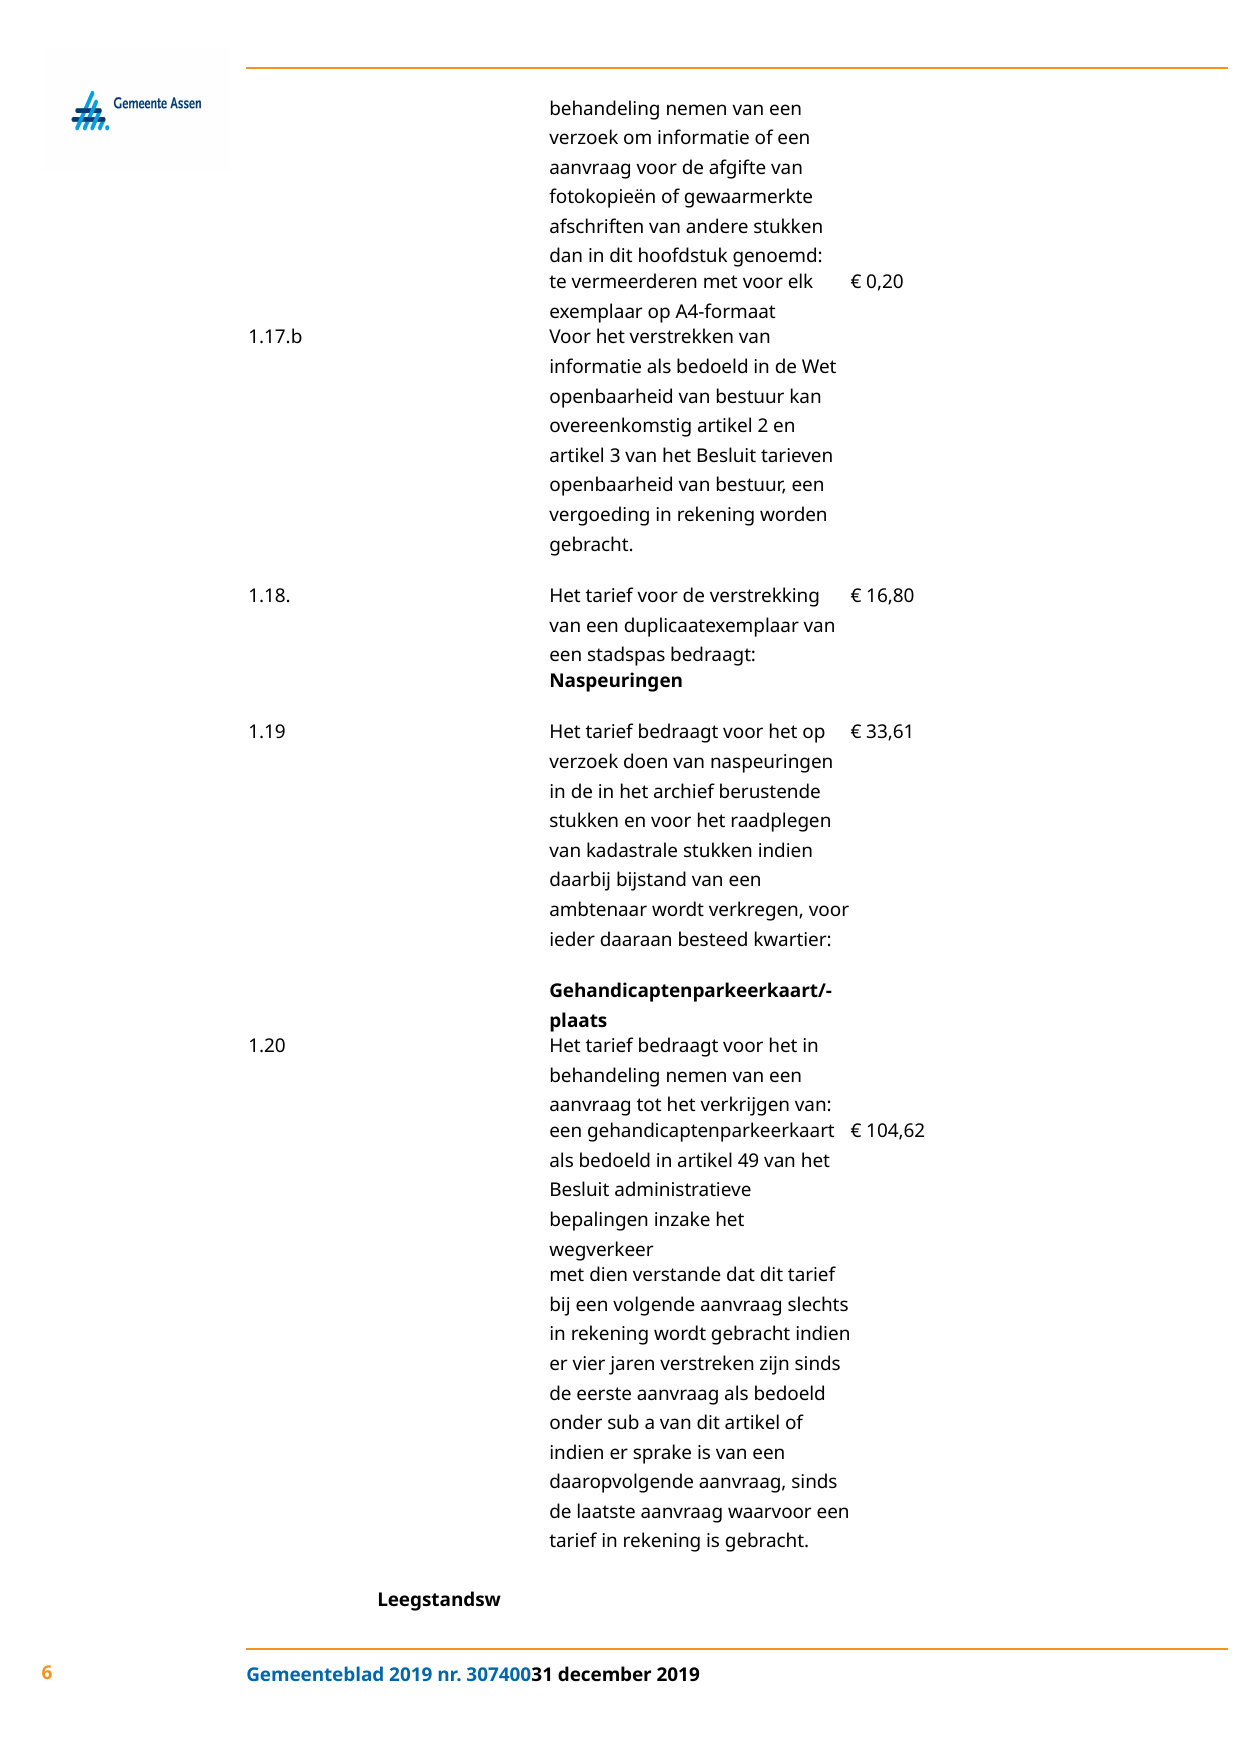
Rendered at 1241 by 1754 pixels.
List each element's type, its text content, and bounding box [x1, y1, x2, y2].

table_cell [850, 95, 1152, 268]
table_cell € 104,62 [850, 1118, 1152, 1261]
table_header [248, 1586, 377, 1612]
table_cell behandeling nemen van een verzoek om informatie of een aanvraag voor de afgifte van fotokopieën of gewaarmerkte afschriften van andere stukken dan in dit hoofdstuk genoemd: [549, 95, 850, 268]
table_header [506, 1586, 635, 1612]
table_cell 1.18. [248, 582, 549, 667]
table_cell Het tarief bedraagt voor het op verzoek doen van naspeuringen in de in het archief berustende stukken en voor het raadplegen van kadastrale stukken indien daarbij bijstand van een ambtenaar wordt verkregen, voor ieder daaraan besteed kwartier: [549, 719, 850, 951]
table_cell 1.20 [248, 1033, 549, 1117]
table_cell Naspeuringen [549, 667, 850, 693]
table_header Leegstandsw [377, 1586, 506, 1612]
table_cell [248, 667, 549, 693]
table_cell [850, 951, 1152, 977]
table_cell [248, 951, 549, 977]
table_cell Het tarief voor de verstrekking van een duplicaatexemplaar van een stadspas bedraagt: [549, 582, 850, 667]
table_cell [850, 693, 1152, 719]
table_cell [248, 977, 549, 1032]
table_cell Gehandicaptenparkeerkaart/-plaats [549, 977, 850, 1032]
table_cell [850, 667, 1152, 693]
table_cell Het tarief bedraagt voor het in behandeling nemen van een aanvraag tot het verkrijgen van: [549, 1033, 850, 1117]
table_cell een gehandicaptenparkeerkaart als bedoeld in artikel 49 van het Besluit administratieve bepalingen inzake het wegverkeer [549, 1118, 850, 1261]
table_cell Voor het verstrekken van informatie als bedoeld in de Wet openbaarheid van bestuur kan overeenkomstig artikel 2 en artikel 3 van het Besluit tarieven openbaarheid van bestuur, een vergoeding in rekening worden gebracht. [549, 324, 850, 557]
picture [41, 47, 231, 172]
table_cell te vermeerderen met voor elk exemplaar op A4-formaat [549, 269, 850, 324]
table_cell € 33,61 [850, 719, 1152, 951]
table_cell [850, 977, 1152, 1032]
table_cell [248, 693, 549, 719]
table_cell [248, 269, 549, 324]
table_cell [850, 324, 1152, 557]
table_cell [248, 557, 549, 582]
table_cell 1.17.b [248, 324, 549, 557]
table_cell [549, 557, 850, 582]
table_cell [549, 693, 850, 719]
table_cell [850, 1261, 1152, 1553]
table_cell [549, 951, 850, 977]
table_cell € 16,80 [850, 582, 1152, 667]
table_cell [850, 1033, 1152, 1117]
table_cell met dien verstande dat dit tarief bij een volgende aanvraag slechts in rekening wordt gebracht indien er vier jaren verstreken zijn sinds de eerste aanvraag als bedoeld onder sub a van dit artikel of indien er sprake is van een daaropvolgende aanvraag, sinds de laatste aanvraag waarvoor een tarief in rekening is gebracht. [549, 1261, 850, 1553]
table_cell 1.19 [248, 719, 549, 951]
table_cell [248, 1118, 549, 1261]
table_cell € 0,20 [850, 269, 1152, 324]
table_cell [850, 557, 1152, 582]
table_cell [248, 1261, 549, 1553]
table_cell [248, 95, 549, 268]
